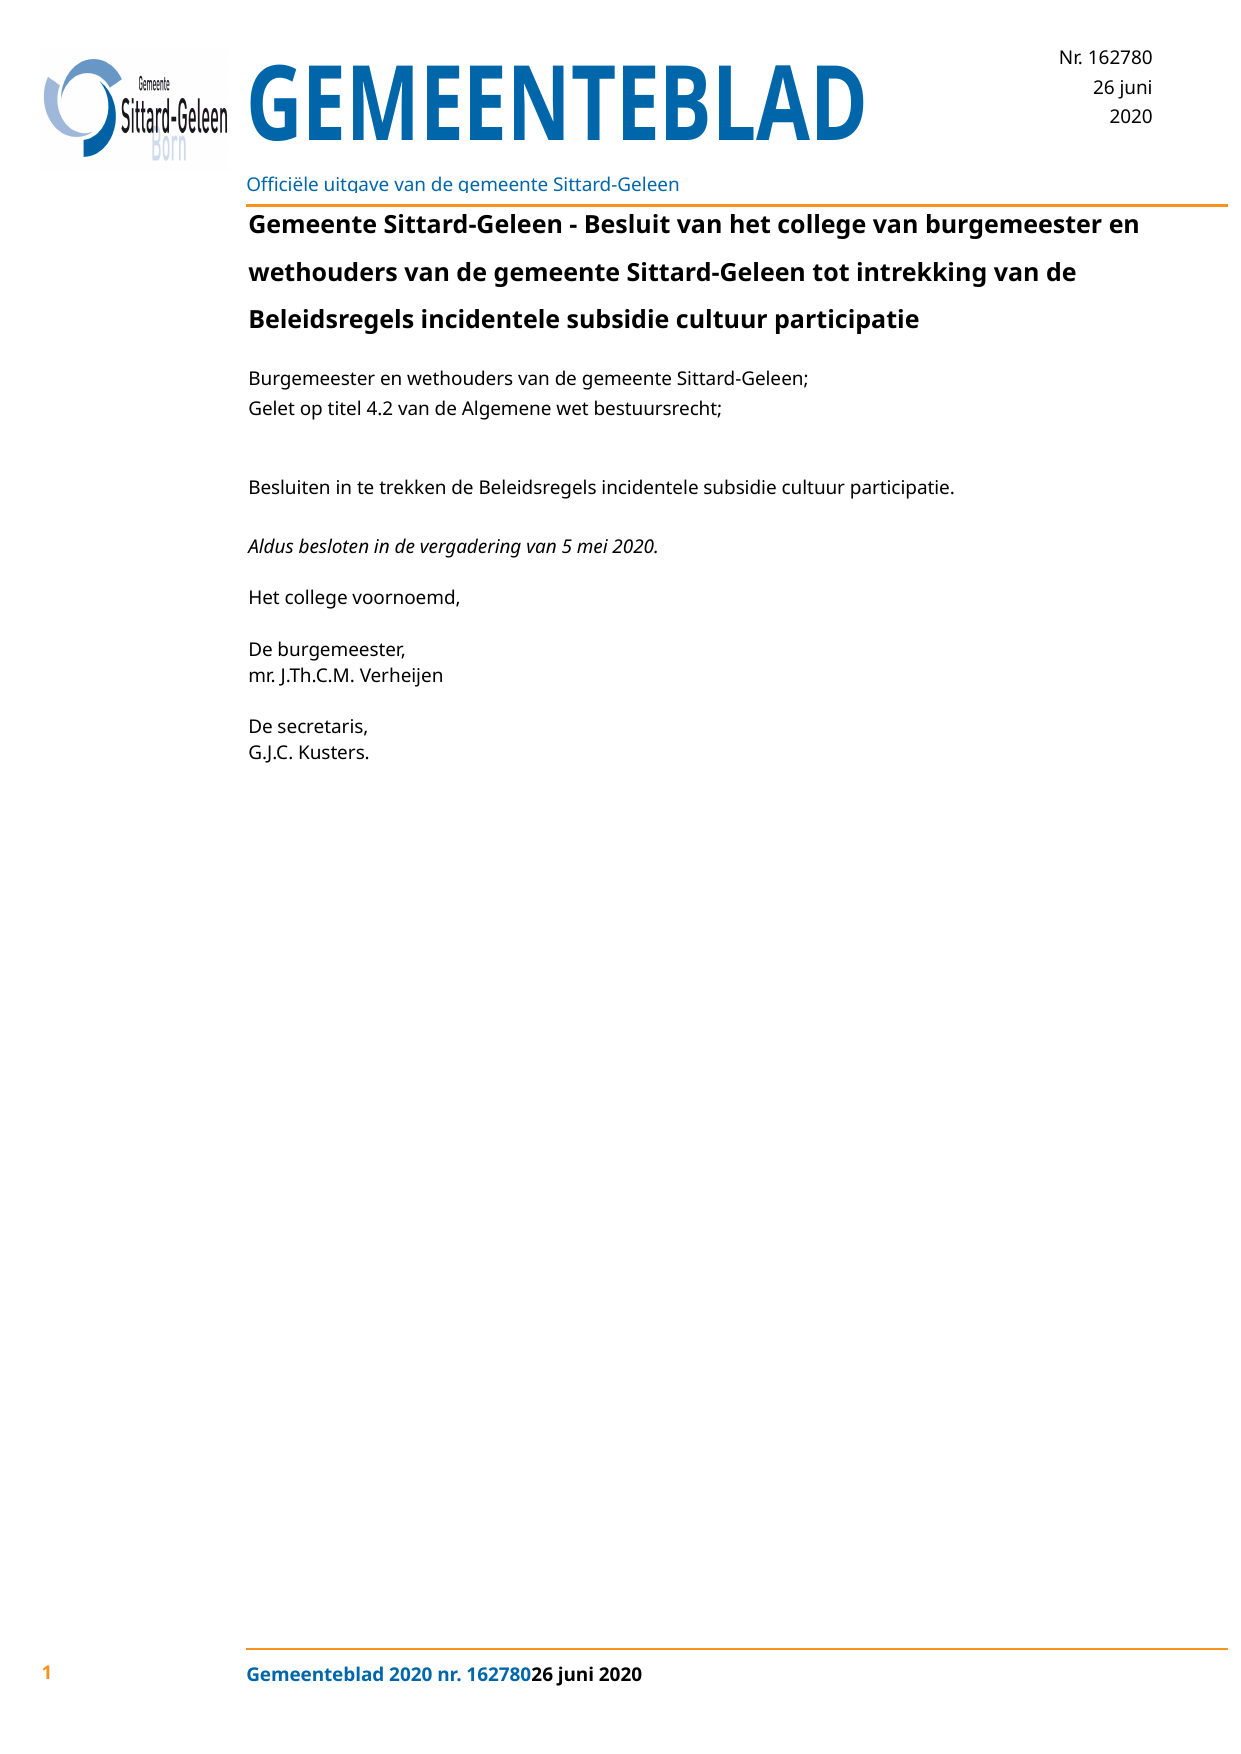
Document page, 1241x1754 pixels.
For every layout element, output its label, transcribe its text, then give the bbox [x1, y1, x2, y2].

text Gelet op titel 4.2 van de Algemene wet bestuursrecht; [248, 395, 1152, 421]
text Het college voornoemd, [248, 584, 1152, 610]
text Gemeente Sittard-Geleen - Besluit van het college van burgemeester en wethouders van de gemeente Sittard-Geleen tot intrekking van de Beleidsregels incidentele subsidie cultuur participatie [248, 207, 1152, 336]
text Aldus besloten in de vergadering van 5 mei 2020. [248, 533, 1152, 559]
text G.J.C. Kusters. [248, 739, 1152, 765]
text Besluiten in te trekken de Beleidsregels incidentele subsidie cultuur participatie. [248, 474, 1152, 500]
text mr. J.Th.C.M. Verheijen [248, 662, 1152, 687]
text Burgemeester en wethouders van de gemeente Sittard-Geleen; [248, 366, 1152, 391]
picture [41, 47, 231, 172]
text De secretaris, [248, 713, 1152, 739]
text De burgemeester, [248, 636, 1152, 662]
